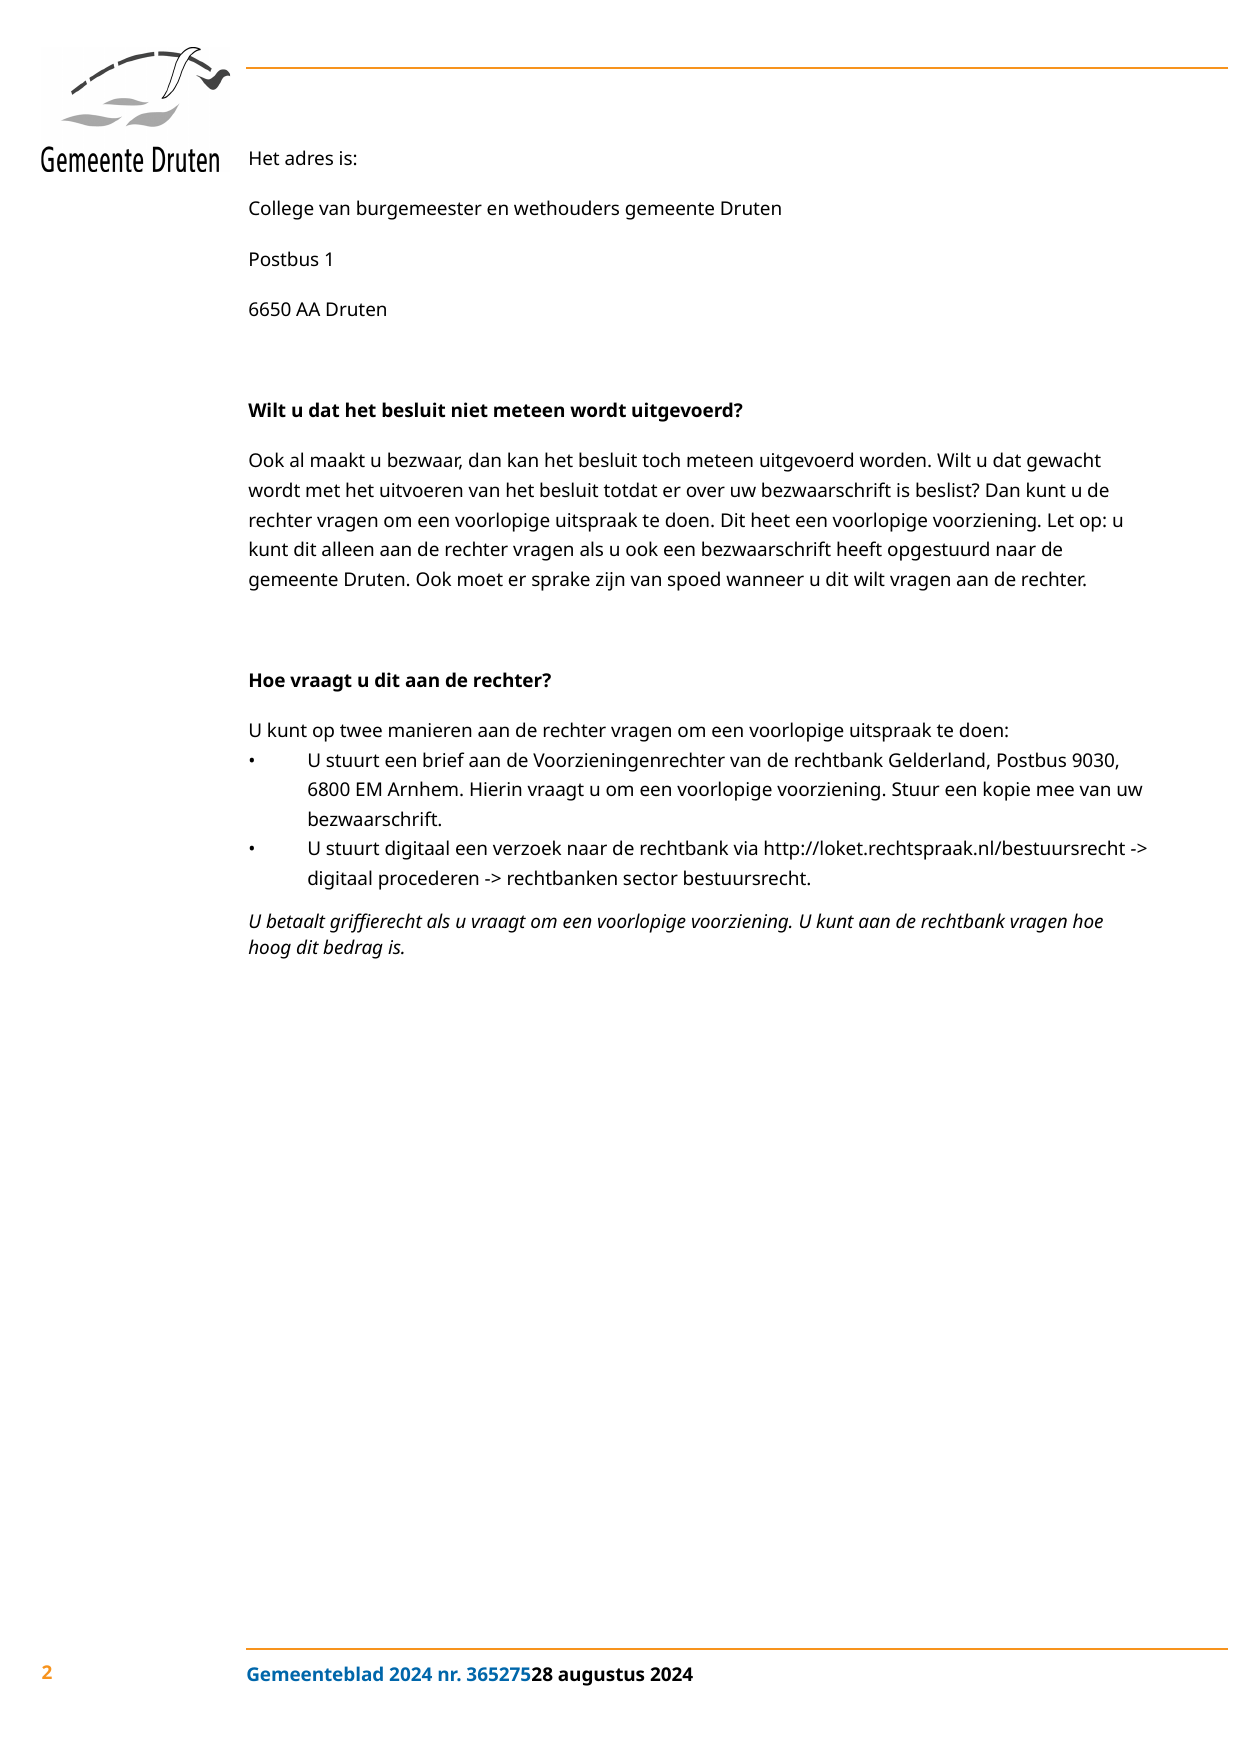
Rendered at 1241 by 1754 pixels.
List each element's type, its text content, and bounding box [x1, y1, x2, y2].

list U stuurt digitaal een verzoek naar de rechtbank via http://loket.rechtspraak.nl/bestuursrecht -> digitaal procederen -> rechtbanken sector bestuursrecht. [248, 836, 1152, 891]
list U stuurt een brief aan de Voorzieningenrechter van de rechtbank Gelderland, Postbus 9030, 6800 EM Arnhem. Hierin vraagt u om een voorlopige voorziening. Stuur een kopie mee van uw bezwaarschrift. [248, 747, 1152, 832]
text Hoe vraagt u dit aan de rechter? [248, 667, 1152, 693]
text 6650 AA Druten [248, 296, 1152, 322]
text U betaalt griffierecht als u vraagt om een voorlopige voorziening. U kunt aan de rechtbank vragen hoe hoog dit bedrag is. [248, 908, 1152, 960]
picture [41, 47, 231, 172]
text Wilt u dat het besluit niet meteen wordt uitgevoerd? [248, 397, 1152, 423]
text Het adres is: [248, 145, 1152, 171]
text U kunt op twee manieren aan de rechter vragen om een voorlopige uitspraak te doen: [248, 717, 1152, 743]
text College van burgemeester en wethouders gemeente Druten [248, 196, 1152, 221]
text Ook al maakt u bezwaar, dan kan het besluit toch meteen uitgevoerd worden. Wilt u dat gewacht wordt met het uitvoeren van het besluit totdat er over uw bezwaarschrift is beslist? Dan kunt u de rechter vragen om een voorlopige uitspraak te doen. Dit heet een voorlopige voorziening. Let op: u kunt dit alleen aan de rechter vragen als u ook een bezwaarschrift heeft opgestuurd naar de gemeente Druten. Ook moet er sprake zijn van spoed wanneer u dit wilt vragen aan de rechter. [248, 448, 1152, 592]
text Postbus 1 [248, 246, 1152, 272]
